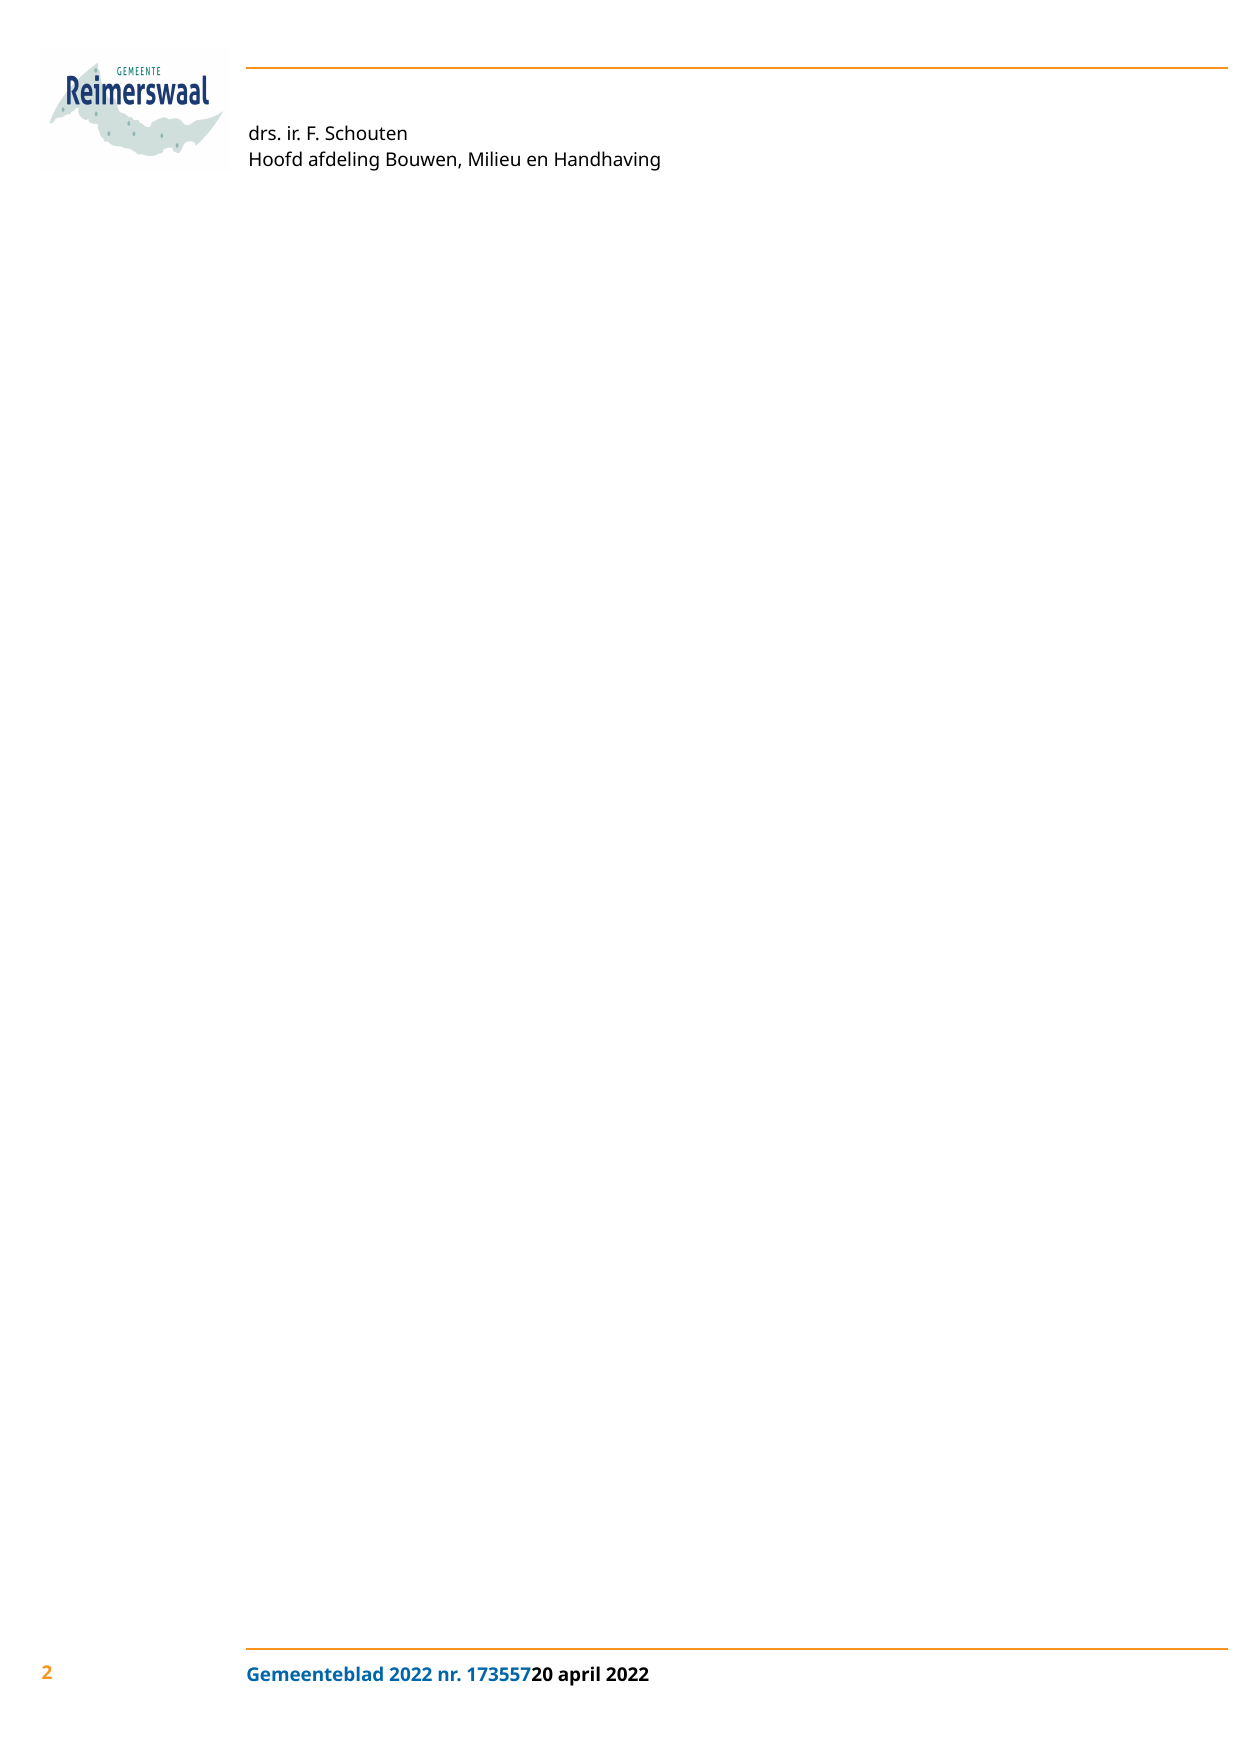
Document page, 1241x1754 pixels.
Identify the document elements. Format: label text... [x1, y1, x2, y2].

text drs. ir. F. Schouten [248, 121, 1152, 146]
picture [41, 47, 231, 172]
text Hoofd afdeling Bouwen, Milieu en Handhaving [248, 146, 1152, 172]
